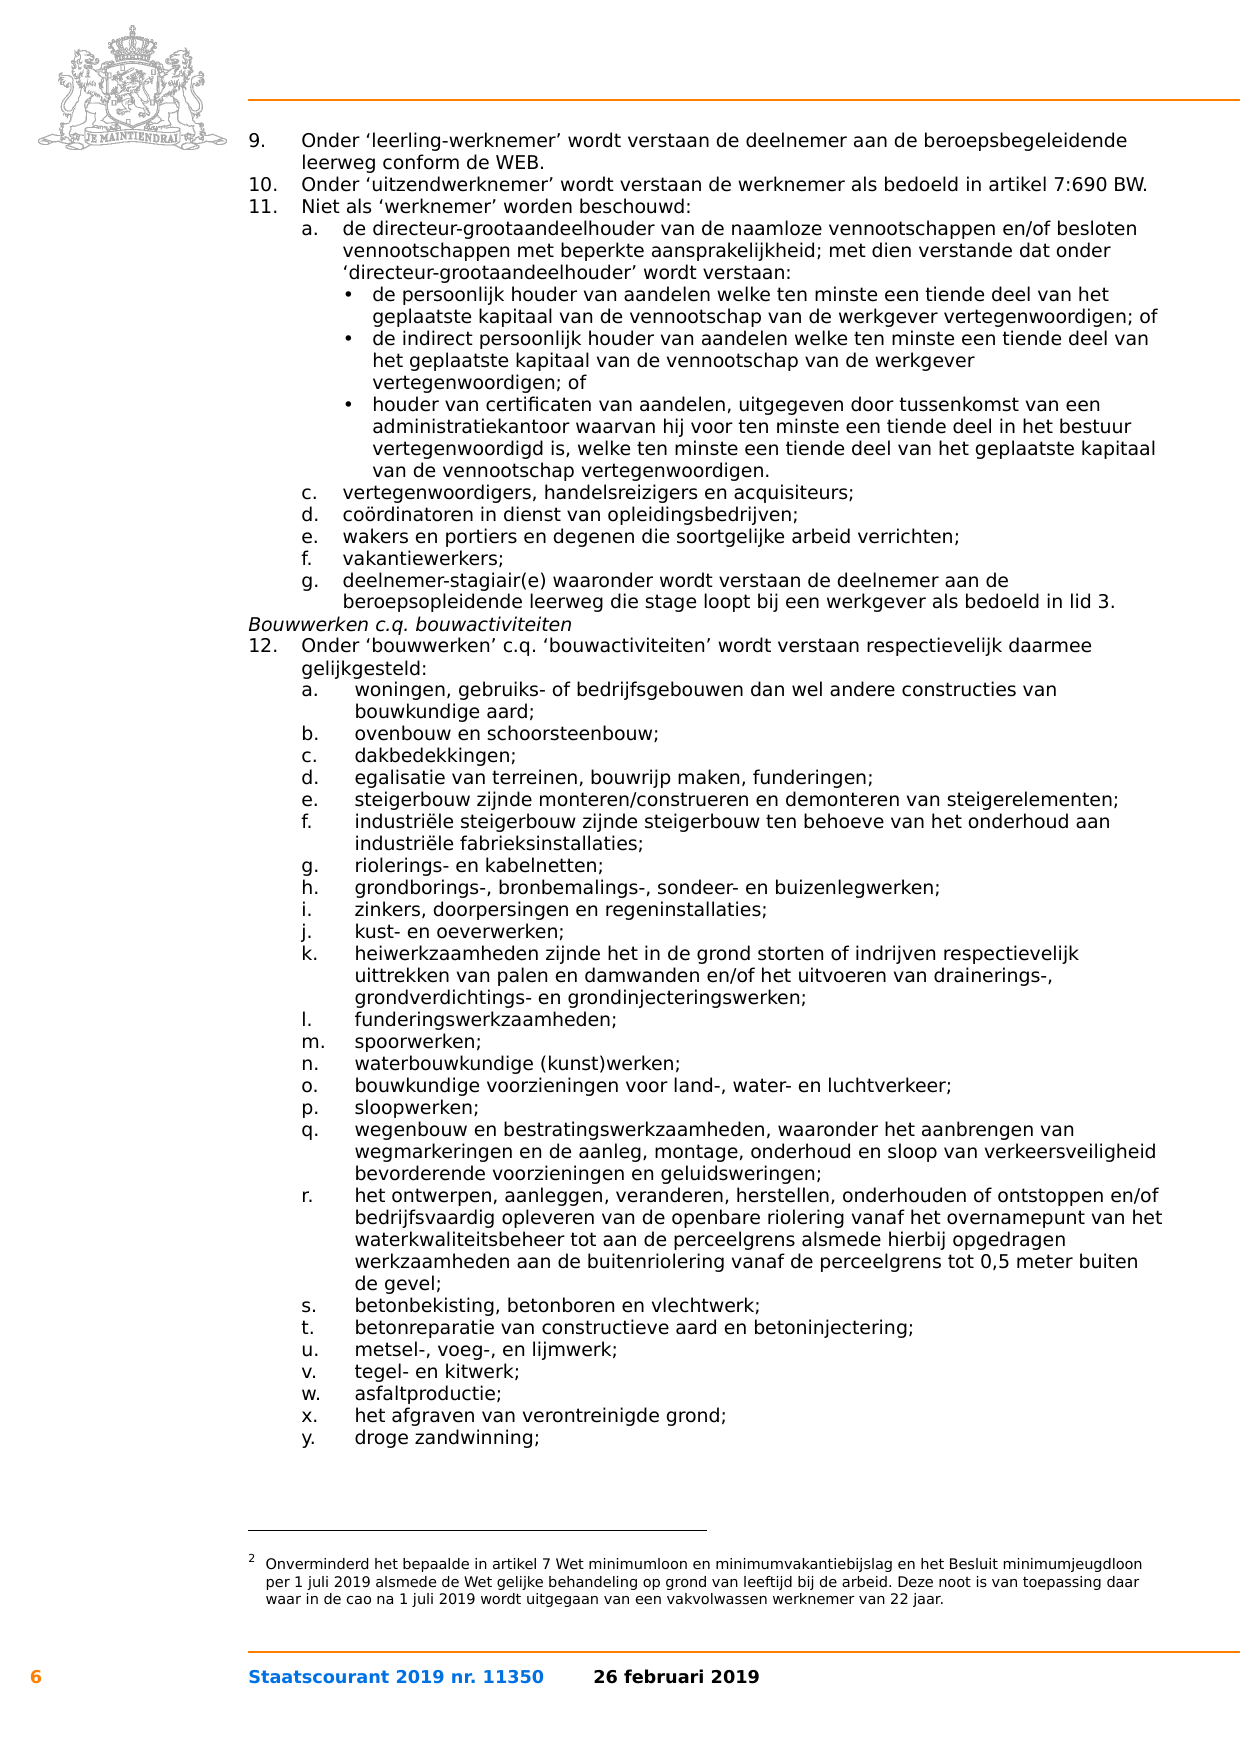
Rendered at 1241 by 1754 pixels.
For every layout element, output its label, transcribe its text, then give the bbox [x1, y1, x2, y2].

text g. riolerings- en kabelnetten; [301, 855, 1163, 877]
text • de indirect persoonlijk houder van aandelen welke ten minste een tiende deel van het geplaatste kapitaal van de vennootschap van de werkgever vertegenwoordigen; of [343, 328, 1163, 394]
text q. wegenbouw en bestratingswerkzaamheden, waaronder het aanbrengen van wegmarkeringen en de aanleg, montage, onderhoud en sloop van verkeersveiligheid bevorderende voorzieningen en geluidsweringen; [301, 1119, 1163, 1185]
text p. sloopwerken; [301, 1097, 1163, 1119]
text • houder van certificaten van aandelen, uitgegeven door tussenkomst van een administratiekantoor waarvan hij voor ten minste een tiende deel in het bestuur vertegenwoordigd is, welke ten minste een tiende deel van het geplaatste kapitaal van de vennootschap vertegenwoordigen. [343, 394, 1163, 482]
text 10. Onder ‘uitzendwerknemer’ wordt verstaan de werknemer als bedoeld in artikel 7:690 BW. [248, 174, 1163, 196]
text m. spoorwerken; [301, 1031, 1163, 1053]
text 11. Niet als ‘werknemer’ worden beschouwd: [248, 196, 1163, 218]
text a. de directeur-grootaandeelhouder van de naamloze vennootschappen en/of besloten vennootschappen met beperkte aansprakelijkheid; met dien verstande dat onder ‘directeur-grootaandeelhouder’ wordt verstaan: [301, 218, 1163, 284]
text d. egalisatie van terreinen, bouwrijp maken, funderingen; [301, 767, 1163, 789]
text 12. Onder ‘bouwwerken’ c.q. ‘bouwactiviteiten’ wordt verstaan respectievelijk daarmee gelijkgesteld: [248, 635, 1163, 679]
text Bouwwerken c.q. bouwactiviteiten [248, 613, 1163, 635]
text b. ovenbouw en schoorsteenbouw; [301, 723, 1163, 745]
text e. steigerbouw zijnde monteren/construeren en demonteren van steigerelementen; [301, 789, 1163, 811]
text o. bouwkundige voorzieningen voor land-, water- en luchtverkeer; [301, 1075, 1163, 1097]
text s. betonbekisting, betonboren en vlechtwerk; [301, 1295, 1163, 1317]
text a. woningen, gebruiks- of bedrijfsgebouwen dan wel andere constructies van bouwkundige aard; [301, 679, 1163, 723]
text n. waterbouwkundige (kunst)werken; [301, 1053, 1163, 1075]
text y. droge zandwinning; [301, 1427, 1163, 1449]
text u. metsel-, voeg-, en lijmwerk; [301, 1339, 1163, 1361]
text • de persoonlijk houder van aandelen welke ten minste een tiende deel van het geplaatste kapitaal van de vennootschap van de werkgever vertegenwoordigen; of [343, 284, 1163, 328]
picture [38, 25, 227, 150]
text l. funderingswerkzaamheden; [301, 1009, 1163, 1031]
text t. betonreparatie van constructieve aard en betoninjectering; [301, 1317, 1163, 1339]
text d. coördinatoren in dienst van opleidingsbedrijven; [301, 503, 1163, 526]
text j. kust- en oeverwerken; [301, 921, 1163, 943]
text i. zinkers, doorpersingen en regeninstallaties; [301, 899, 1163, 921]
text f. vakantiewerkers; [301, 547, 1163, 569]
text f. industriële steigerbouw zijnde steigerbouw ten behoeve van het onderhoud aan industriële fabrieksinstallaties; [301, 811, 1163, 855]
text w. asfaltproductie; [301, 1383, 1163, 1405]
text c. vertegenwoordigers, handelsreizigers en acquisiteurs; [301, 482, 1163, 503]
text g. deelnemer-stagiair(e) waaronder wordt verstaan de deelnemer aan de beroepsopleidende leerweg die stage loopt bij een werkgever als bedoeld in lid 3. [301, 569, 1163, 613]
text r. het ontwerpen, aanleggen, veranderen, herstellen, onderhouden of ontstoppen en/of bedrijfsvaardig opleveren van de openbare riolering vanaf het overnamepunt van het waterkwaliteitsbeheer tot aan de perceelgrens alsmede hierbij opgedragen werkzaamheden aan de buitenriolering vanaf de perceelgrens tot 0,5 meter buiten de gevel; [301, 1185, 1163, 1295]
text Onverminderd het bepaalde in artikel 7 Wet minimumloon en minimumvakantiebijslag en het Besluit minimumjeugdloon per 1 juli 2019 alsmede de Wet gelijke behandeling op grond van leeftijd bij de arbeid. Deze noot is van toepassing daar waar in de cao na 1 juli 2019 wordt uitgegaan van een vakvolwassen werknemer van 22 jaar. [248, 1552, 1163, 1608]
text k. heiwerkzaamheden zijnde het in de grond storten of indrijven respectievelijk uittrekken van palen en damwanden en/of het uitvoeren van drainerings-, grondverdichtings- en grondinjecteringswerken; [301, 943, 1163, 1009]
text h. grondborings-, bronbemalings-, sondeer- en buizenlegwerken; [301, 877, 1163, 899]
text c. dakbedekkingen; [301, 745, 1163, 767]
text e. wakers en portiers en degenen die soortgelijke arbeid verrichten; [301, 526, 1163, 547]
text x. het afgraven van verontreinigde grond; [301, 1405, 1163, 1427]
text v. tegel- en kitwerk; [301, 1361, 1163, 1383]
text 9. Onder ‘leerling-werknemer’ wordt verstaan de deelnemer aan de beroepsbegeleidende leerweg conform de WEB. [248, 130, 1163, 174]
